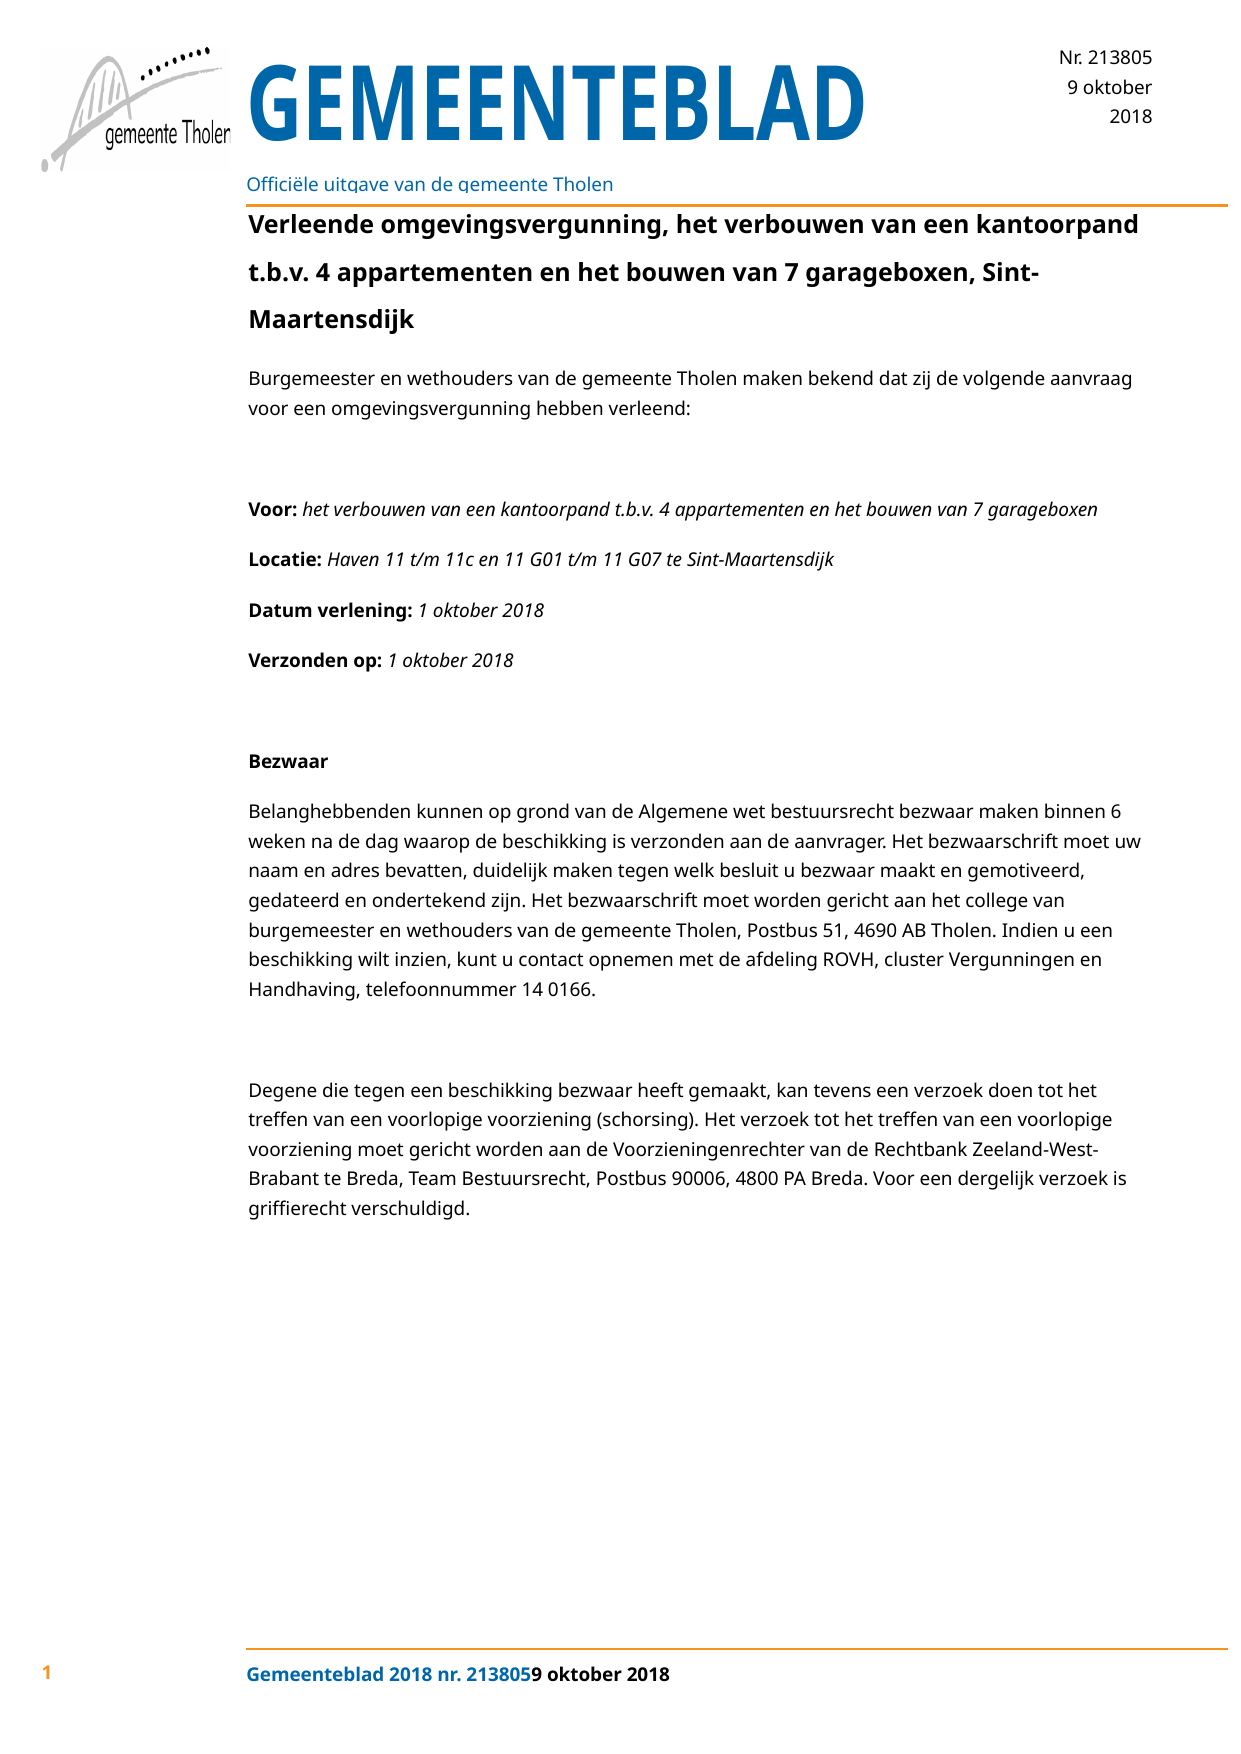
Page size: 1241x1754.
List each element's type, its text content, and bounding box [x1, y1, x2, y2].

text Voor: het verbouwen van een kantoorpand t.b.v. 4 appartementen en het bouwen van 7 garageboxen [248, 496, 1152, 522]
text Degene die tegen een beschikking bezwaar heeft gemaakt, kan tevens een verzoek doen tot het treffen van een voorlopige voorziening (schorsing). Het verzoek tot het treffen van een voorlopige voorziening moet gericht worden aan de Voorzieningenrechter van de Rechtbank Zeeland-West-Brabant te Breda, Team Bestuursrecht, Postbus 90006, 4800 PA Breda. Voor een dergelijk verzoek is griffierecht verschuldigd. [248, 1077, 1152, 1221]
text Belanghebbenden kunnen op grond van de Algemene wet bestuursrecht bezwaar maken binnen 6 weken na de dag waarop de beschikking is verzonden aan de aanvrager. Het bezwaarschrift moet uw naam en adres bevatten, duidelijk maken tegen welk besluit u bezwaar maakt en gemotiveerd, gedateerd en ondertekend zijn. Het bezwaarschrift moet worden gericht aan het college van burgemeester en wethouders van de gemeente Tholen, Postbus 51, 4690 AB Tholen. Indien u een beschikking wilt inzien, kunt u contact opnemen met de afdeling ROVH, cluster Vergunningen en Handhaving, telefoonnummer 14 0166. [248, 798, 1152, 1002]
text Bezwaar [248, 748, 1152, 774]
text Verleende omgevingsvergunning, het verbouwen van een kantoorpand t.b.v. 4 appartementen en het bouwen van 7 garageboxen, Sint-Maartensdijk [248, 207, 1152, 336]
text Locatie: Haven 11 t/m 11c en 11 G01 t/m 11 G07 te Sint-Maartensdijk [248, 546, 1152, 572]
text Verzonden op: 1 oktober 2018 [248, 647, 1152, 673]
picture [41, 47, 231, 172]
text Burgemeester en wethouders van de gemeente Tholen maken bekend dat zij de volgende aanvraag voor een omgevingsvergunning hebben verleend: [248, 366, 1152, 421]
text Datum verlening: 1 oktober 2018 [248, 597, 1152, 622]
